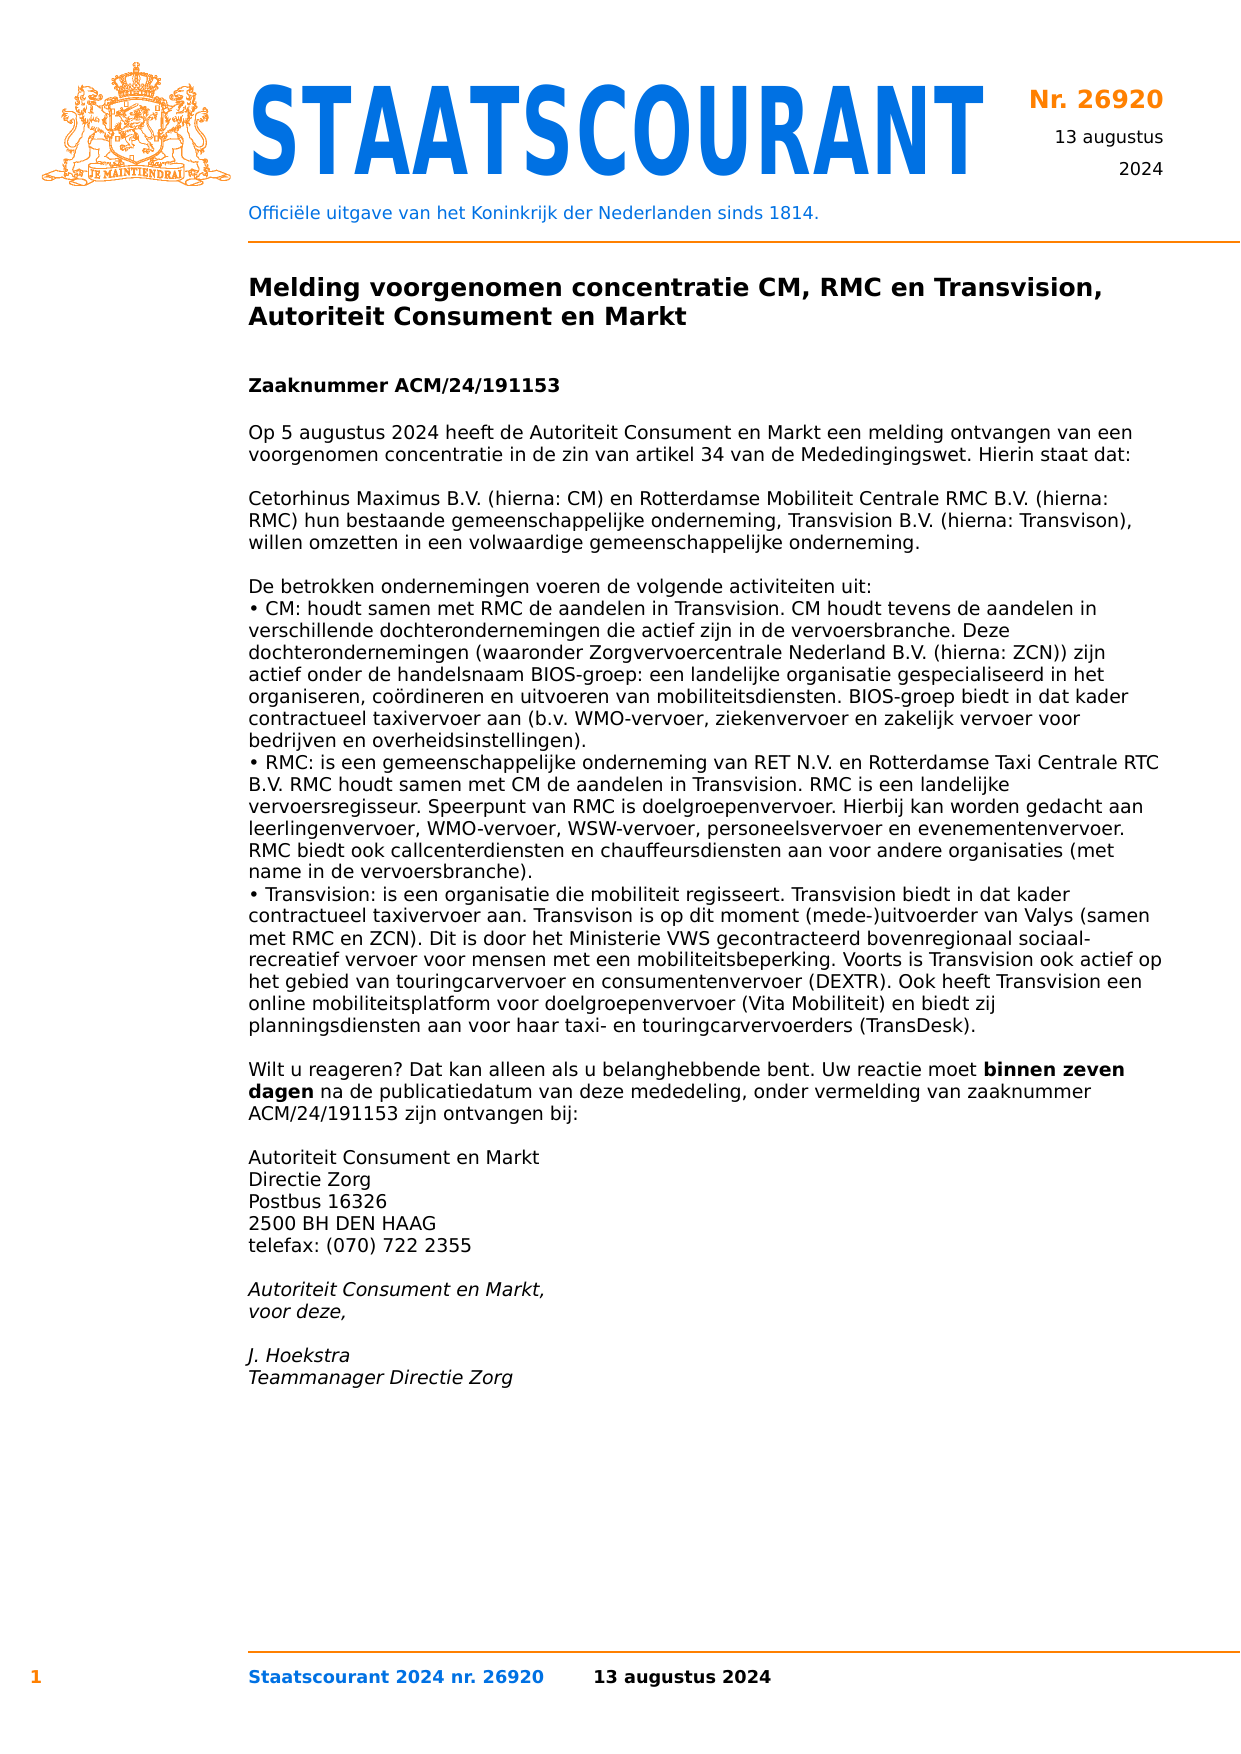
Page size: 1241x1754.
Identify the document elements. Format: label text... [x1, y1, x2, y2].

table_header STAATSCOURANT [248, 62, 998, 203]
text Directie Zorg [248, 1169, 1163, 1191]
table_cell Officiële uitgave van het Koninkrijk der Nederlanden sinds 1814. [248, 203, 1240, 241]
text Wilt u reageren? Dat kan alleen als u belanghebbende bent. Uw reactie moet binnen zeven dagen na de publicatiedatum van deze mededeling, onder vermelding van zaaknummer ACM/24/191153 zijn ontvangen bij: [248, 1059, 1163, 1125]
text telefax: (070) 722 2355 [248, 1235, 1163, 1257]
table_header Nr. 26920 [998, 62, 1240, 121]
text • Transvision: is een organisatie die mobiliteit regisseert. Transvision biedt in dat kader contractueel taxivervoer aan. Transvison is op dit moment (mede-)uitvoerder van Valys (samen met RMC en ZCN). Dit is door het Ministerie VWS gecontracteerd bovenregionaal sociaal-recreatief vervoer voor mensen met een mobiliteitsbeperking. Voorts is Transvision ook actief op het gebied van touringcarvervoer en consumentenvervoer (DEXTR). Ook heeft Transvision een online mobiliteitsplatform voor doelgroepenvervoer (Vita Mobiliteit) en biedt zij planningsdiensten aan voor haar taxi- en touringcarvervoerders (TransDesk). [248, 883, 1163, 1037]
subtitle Melding voorgenomen concentratie CM, RMC en Transvision, Autoriteit Consument en Markt [248, 273, 1163, 331]
text • RMC: is een gemeenschappelijke onderneming van RET N.V. en Rotterdamse Taxi Centrale RTC B.V. RMC houdt samen met CM de aandelen in Transvision. RMC is een landelijke vervoersregisseur. Speerpunt van RMC is doelgroepenvervoer. Hierbij kan worden gedacht aan leerlingenvervoer, WMO-vervoer, WSW-vervoer, personeelsvervoer en evenementenvervoer. RMC biedt ook callcenterdiensten en chauffeursdiensten aan voor andere organisaties (met name in de vervoersbranche). [248, 752, 1163, 883]
picture [41, 62, 231, 186]
text Autoriteit Consument en Markt, voor deze, J. Hoekstra Teammanager Directie Zorg [248, 1279, 1163, 1389]
table_cell 13 augustus [998, 121, 1240, 153]
text 2500 BH DEN HAAG [248, 1213, 1163, 1235]
text Op 5 augustus 2024 heeft de Autoriteit Consument en Markt een melding ontvangen van een voorgenomen concentratie in de zin van artikel 34 van de Mededingingswet. Hierin staat dat: [248, 422, 1163, 466]
table_cell 2024 [998, 153, 1240, 203]
text • CM: houdt samen met RMC de aandelen in Transvision. CM houdt tevens de aandelen in verschillende dochterondernemingen die actief zijn in de vervoersbranche. Deze dochterondernemingen (waaronder Zorgvervoercentrale Nederland B.V. (hierna: ZCN)) zijn actief onder de handelsnaam BIOS-groep: een landelijke organisatie gespecialiseerd in het organiseren, coördineren en uitvoeren van mobiliteitsdiensten. BIOS-groep biedt in dat kader contractueel taxivervoer aan (b.v. WMO-vervoer, ziekenvervoer en zakelijk vervoer voor bedrijven en overheidsinstellingen). [248, 598, 1163, 752]
table_header [25, 62, 248, 241]
text Postbus 16326 [248, 1191, 1163, 1213]
text De betrokken ondernemingen voeren de volgende activiteiten uit: [248, 576, 1163, 598]
text Cetorhinus Maximus B.V. (hierna: CM) en Rotterdamse Mobiliteit Centrale RMC B.V. (hierna: RMC) hun bestaande gemeenschappelijke onderneming, Transvision B.V. (hierna: Transvison), willen omzetten in een volwaardige gemeenschappelijke onderneming. [248, 488, 1163, 554]
subtitle Zaaknummer ACM/24/191153 [248, 375, 1163, 397]
text Autoriteit Consument en Markt [248, 1147, 1163, 1169]
